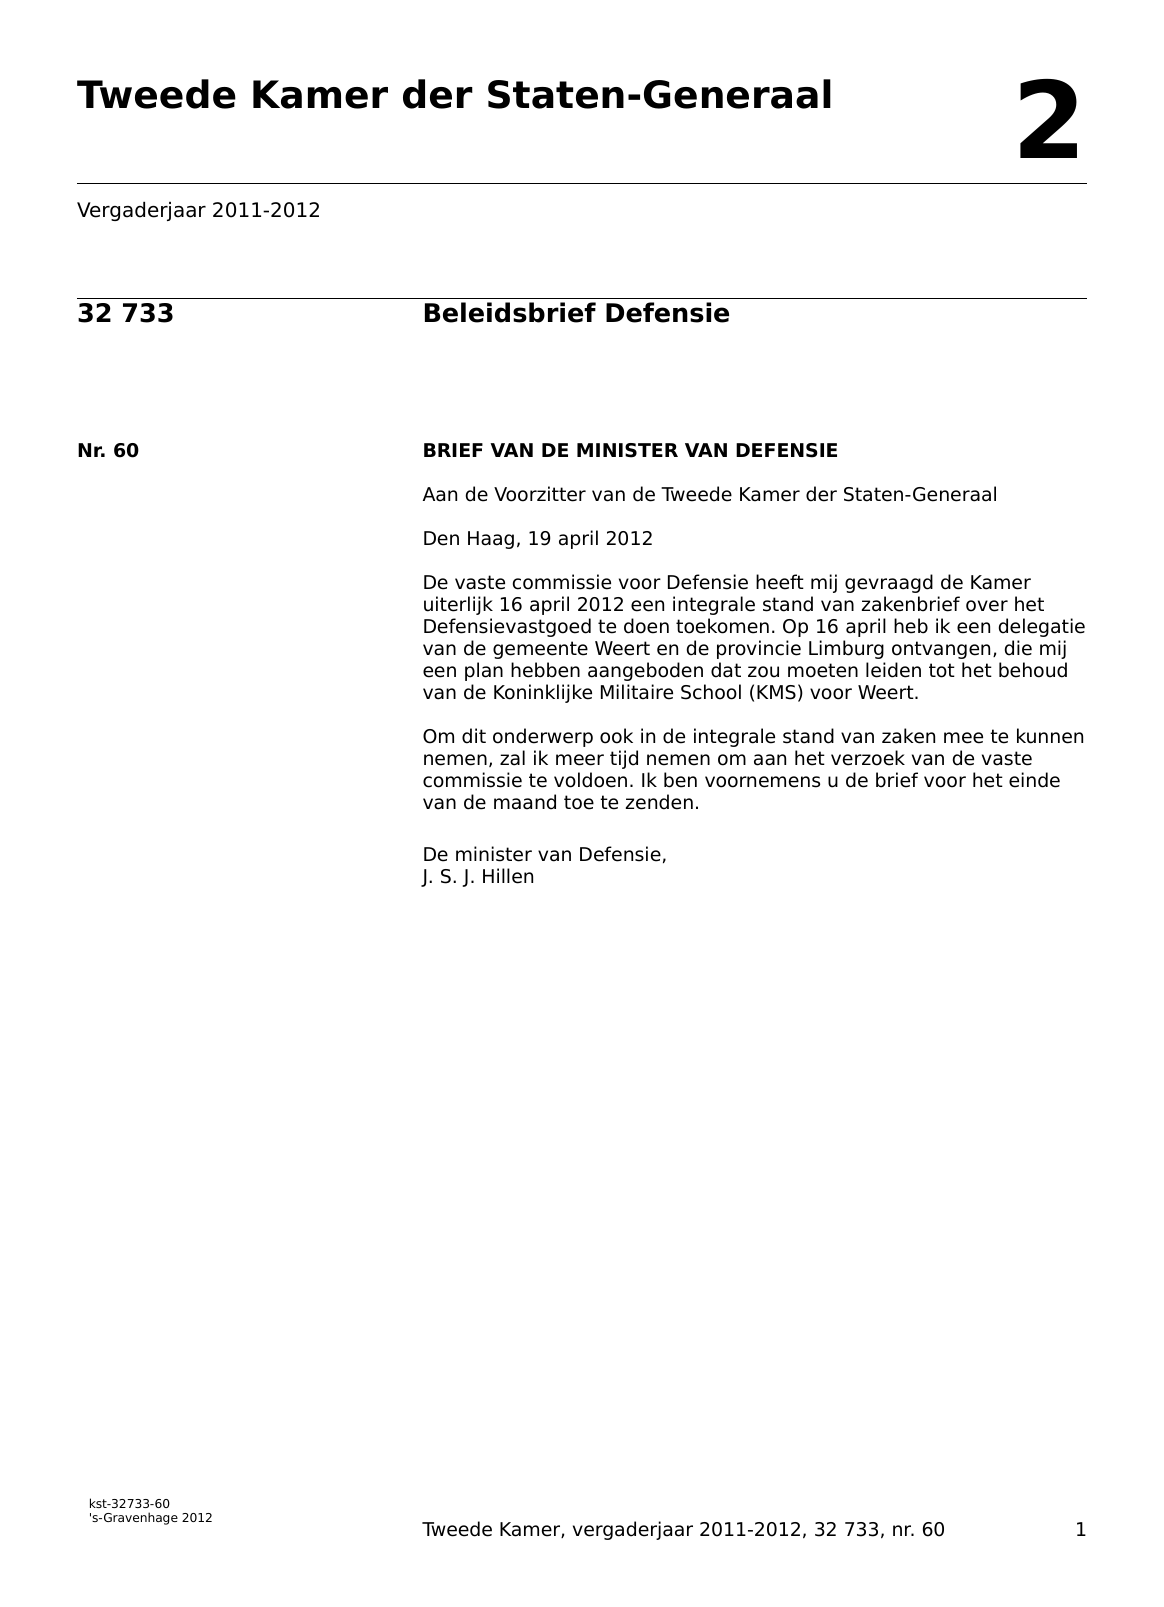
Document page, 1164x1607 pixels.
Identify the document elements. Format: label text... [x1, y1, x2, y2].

subtitle Nr. 60 BRIEF VAN DE MINISTER VAN DEFENSIE [77, 440, 1087, 462]
text Om dit onderwerp ook in de integrale stand van zaken mee te kunnen nemen, zal ik meer tijd nemen om aan het verzoek van de vaste commissie te voldoen. Ik ben voornemens u de brief voor het einde van de maand toe te zenden. [422, 726, 1087, 814]
text 's-Gravenhage 2012 [88, 1511, 323, 1525]
text De vaste commissie voor Defensie heeft mij gevraagd de Kamer uiterlijk 16 april 2012 een integrale stand van zakenbrief over het Defensievastgoed te doen toekomen. Op 16 april heb ik een delegatie van de gemeente Weert en de provincie Limburg ontvangen, die mij een plan hebben aangeboden dat zou moeten leiden tot het behoud van de Koninklijke Militaire School (KMS) voor Weert. [422, 572, 1087, 704]
table_header 2 [886, 59, 1087, 183]
text De minister van Defensie, J. S. J. Hillen [422, 844, 1087, 888]
table_header Tweede Kamer der Staten-Generaal [77, 59, 886, 183]
subtitle 32 733 Beleidsbrief Defensie [77, 299, 1087, 329]
text kst-32733-60 [88, 1497, 323, 1511]
text Aan de Voorzitter van de Tweede Kamer der Staten-Generaal [422, 484, 1087, 506]
text Den Haag, 19 april 2012 [422, 528, 1087, 550]
table_cell Vergaderjaar 2011-2012 [77, 184, 1087, 298]
